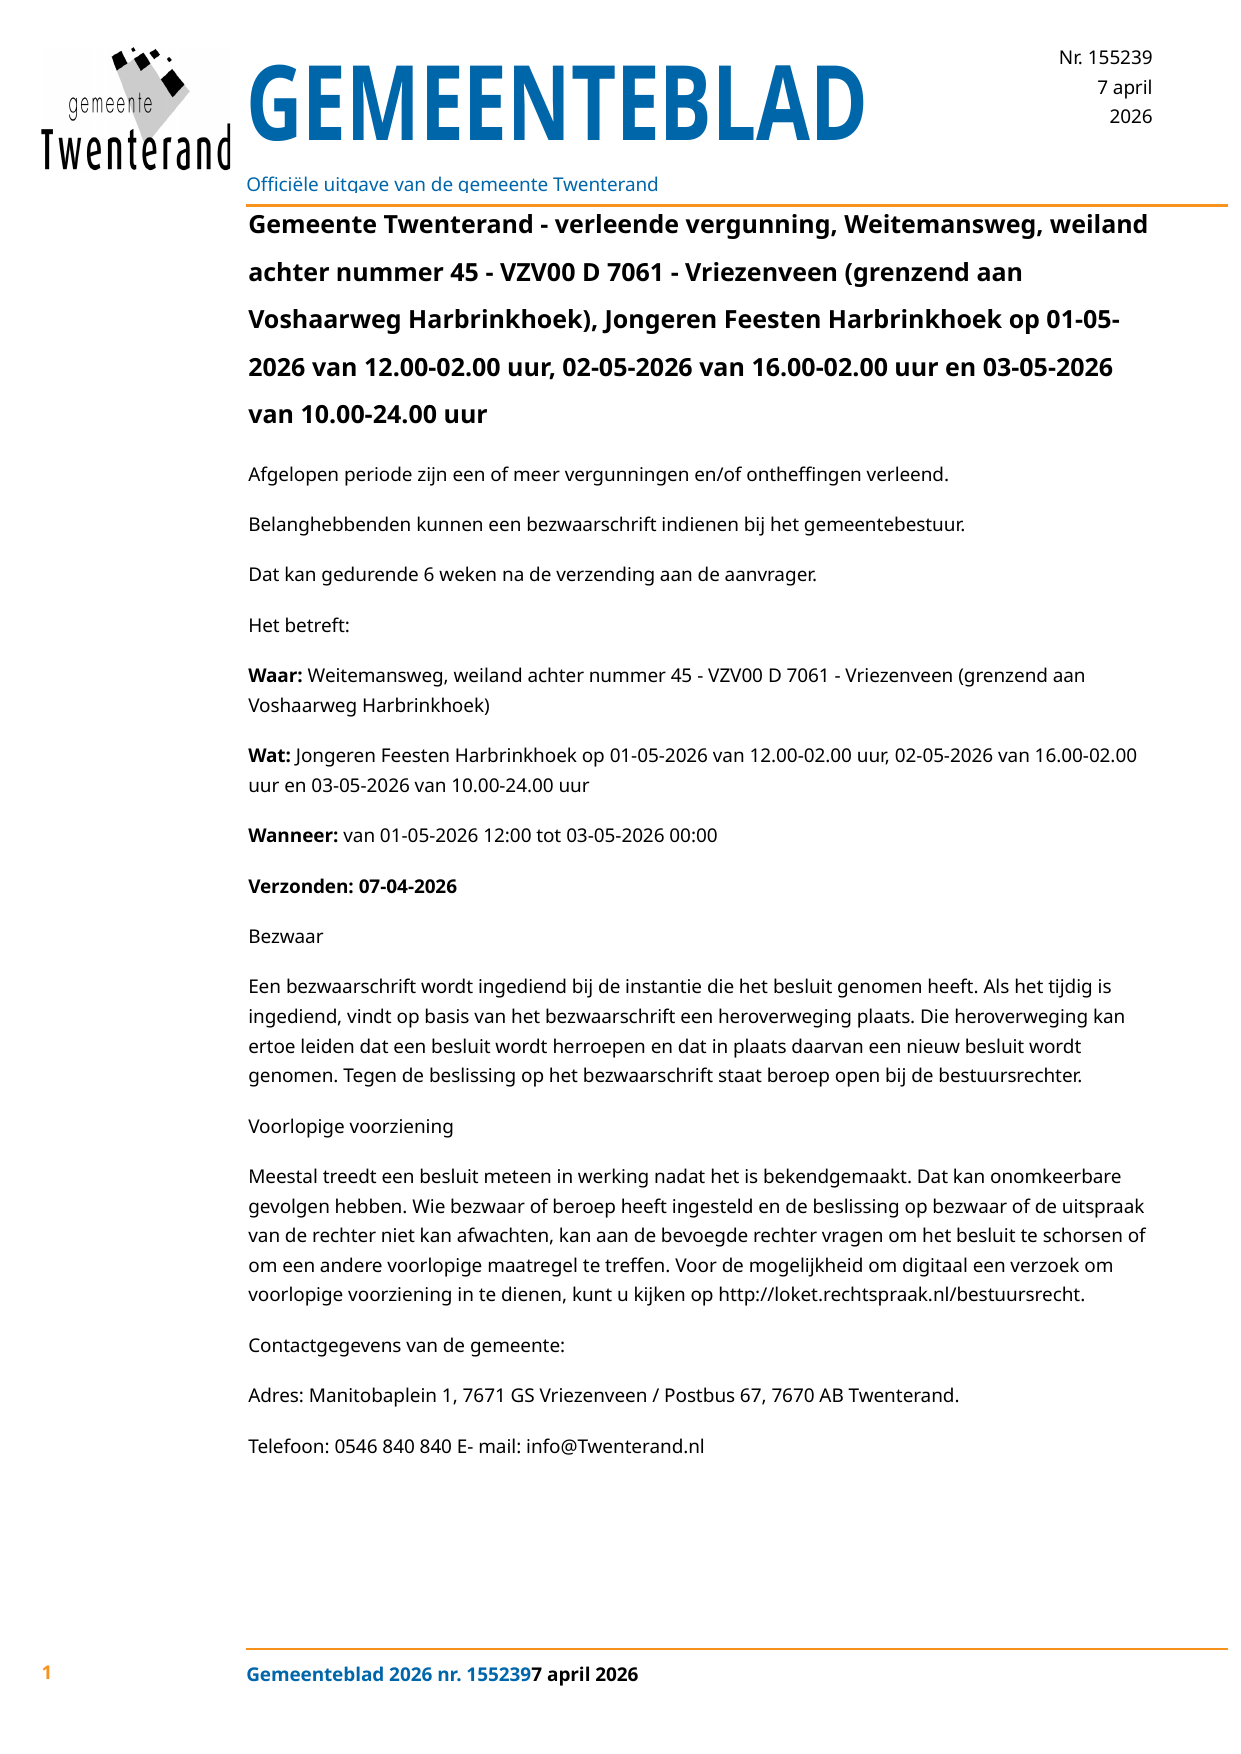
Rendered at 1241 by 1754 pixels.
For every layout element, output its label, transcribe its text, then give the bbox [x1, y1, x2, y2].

text Het betreft: [248, 612, 1152, 638]
text Contactgegevens van de gemeente: [248, 1332, 1152, 1358]
text Dat kan gedurende 6 weken na de verzending aan de aanvrager. [248, 562, 1152, 587]
text Belanghebbenden kunnen een bezwaarschrift indienen bij het gemeentebestuur. [248, 511, 1152, 537]
text Gemeente Twenterand - verleende vergunning, Weitemansweg, weiland achter nummer 45 - VZV00 D 7061 - Vriezenveen (grenzend aan Voshaarweg Harbrinkhoek), Jongeren Feesten Harbrinkhoek op 01-05-2026 van 12.00-02.00 uur, 02-05-2026 van 16.00-02.00 uur en 03-05-2026 van 10.00-24.00 uur [248, 207, 1152, 431]
text Meestal treedt een besluit meteen in werking nadat het is bekendgemaakt. Dat kan onomkeerbare gevolgen hebben. Wie bezwaar of beroep heeft ingesteld en de beslissing op bezwaar of de uitspraak van de rechter niet kan afwachten, kan aan de bevoegde rechter vragen om het besluit te schorsen of om een andere voorlopige maatregel te treffen. Voor de mogelijkheid om digitaal een verzoek om voorlopige voorziening in te dienen, kunt u kijken op http://loket.rechtspraak.nl/bestuursrecht. [248, 1163, 1152, 1307]
text Voorlopige voorziening [248, 1113, 1152, 1138]
text Verzonden: 07-04-2026 [248, 873, 1152, 898]
text Telefoon: 0546 840 840 E- mail: info@Twenterand.nl [248, 1433, 1152, 1458]
picture [41, 47, 231, 172]
text Adres: Manitobaplein 1, 7671 GS Vriezenveen / Postbus 67, 7670 AB Twenterand. [248, 1382, 1152, 1408]
text Bezwaar [248, 923, 1152, 949]
text Waar: Weitemansweg, weiland achter nummer 45 - VZV00 D 7061 - Vriezenveen (grenzend aan Voshaarweg Harbrinkhoek) [248, 662, 1152, 718]
text Wanneer: van 01-05-2026 12:00 tot 03-05-2026 00:00 [248, 822, 1152, 848]
text Wat: Jongeren Feesten Harbrinkhoek op 01-05-2026 van 12.00-02.00 uur, 02-05-2026 van 16.00-02.00 uur en 03-05-2026 van 10.00-24.00 uur [248, 742, 1152, 798]
text Afgelopen periode zijn een of meer vergunningen en/of ontheffingen verleend. [248, 461, 1152, 486]
text Een bezwaarschrift wordt ingediend bij de instantie die het besluit genomen heeft. Als het tijdig is ingediend, vindt op basis van het bezwaarschrift een heroverweging plaats. Die heroverweging kan ertoe leiden dat een besluit wordt herroepen en dat in plaats daarvan een nieuw besluit wordt genomen. Tegen de beslissing op het bezwaarschrift staat beroep open bij de bestuursrechter. [248, 974, 1152, 1088]
